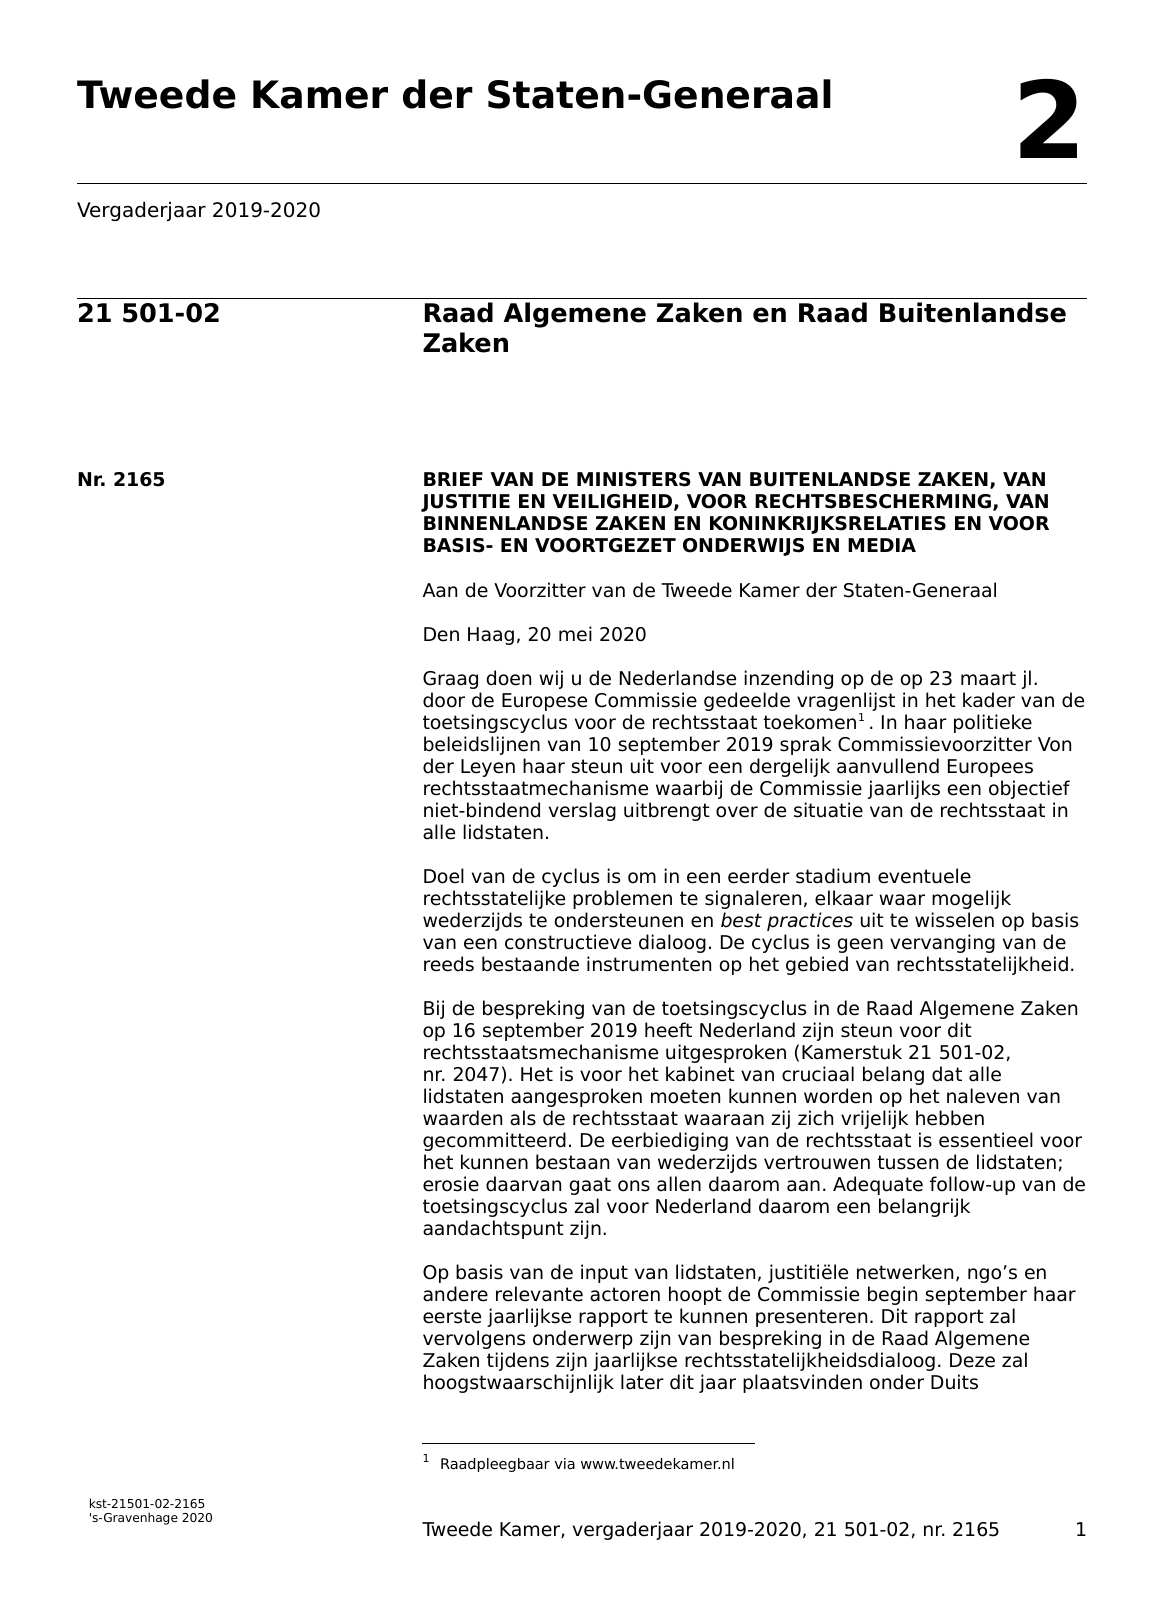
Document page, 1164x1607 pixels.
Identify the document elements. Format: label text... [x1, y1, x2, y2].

text 's-Gravenhage 2020 [88, 1511, 323, 1525]
text Aan de Voorzitter van de Tweede Kamer der Staten-Generaal [422, 579, 1087, 601]
text kst-21501-02-2165 [88, 1497, 323, 1511]
subtitle Nr. 2165 BRIEF VAN DE MINISTERS VAN BUITENLANDSE ZAKEN, VAN JUSTITIE EN VEILIGHEID, VOOR RECHTSBESCHERMING, VAN BINNENLANDSE ZAKEN EN KONINKRIJKSRELATIES EN VOOR BASIS- EN VOORTGEZET ONDERWIJS EN MEDIA [77, 469, 1087, 557]
text Doel van de cyclus is om in een eerder stadium eventuele rechtsstatelijke problemen te signaleren, elkaar waar mogelijk wederzijds te ondersteunen en best practices uit te wisselen op basis van een constructieve dialoog. De cyclus is geen vervanging van de reeds bestaande instrumenten op het gebied van rechtsstatelijkheid. [422, 866, 1087, 976]
text Graag doen wij u de Nederlandse inzending op de op 23 maart jl. door de Europese Commissie gedeelde vragenlijst in het kader van de toetsingscyclus voor de rechtsstaat toekomen. In haar politieke beleidslijnen van 10 september 2019 sprak Commissievoorzitter Von der Leyen haar steun uit voor een dergelijk aanvullend Europees rechtsstaatmechanisme waarbij de Commissie jaarlijks een objectief niet-bindend verslag uitbrengt over de situatie van de rechtsstaat in alle lidstaten. [422, 668, 1087, 844]
table_header 2 [886, 59, 1087, 183]
table_header Tweede Kamer der Staten-Generaal [77, 59, 886, 183]
table_cell Vergaderjaar 2019-2020 [77, 184, 1087, 298]
text Bij de bespreking van de toetsingscyclus in de Raad Algemene Zaken op 16 september 2019 heeft Nederland zijn steun voor dit rechtsstaatsmechanisme uitgesproken (Kamerstuk 21 501-02, nr. 2047). Het is voor het kabinet van cruciaal belang dat alle lidstaten aangesproken moeten kunnen worden op het naleven van waarden als de rechtsstaat waaraan zij zich vrijelijk hebben gecommitteerd. De eerbiediging van de rechtsstaat is essentieel voor het kunnen bestaan van wederzijds vertrouwen tussen de lidstaten; erosie daarvan gaat ons allen daarom aan. Adequate follow-up van de toetsingscyclus zal voor Nederland daarom een belangrijk aandachtspunt zijn. [422, 998, 1087, 1240]
text Op basis van de input van lidstaten, justitiële netwerken, ngo’s en andere relevante actoren hoopt de Commissie begin september haar eerste jaarlijkse rapport te kunnen presenteren. Dit rapport zal vervolgens onderwerp zijn van bespreking in de Raad Algemene Zaken tijdens zijn jaarlijkse rechtsstatelijkheidsdialoog. Deze zal hoogstwaarschijnlijk later dit jaar plaatsvinden onder Duits [422, 1262, 1087, 1394]
subtitle 21 501-02 Raad Algemene Zaken en Raad Buitenlandse Zaken [77, 299, 1087, 358]
text Raadpleegbaar via www.tweedekamer.nl [422, 1452, 1087, 1474]
text Den Haag, 20 mei 2020 [422, 624, 1087, 646]
